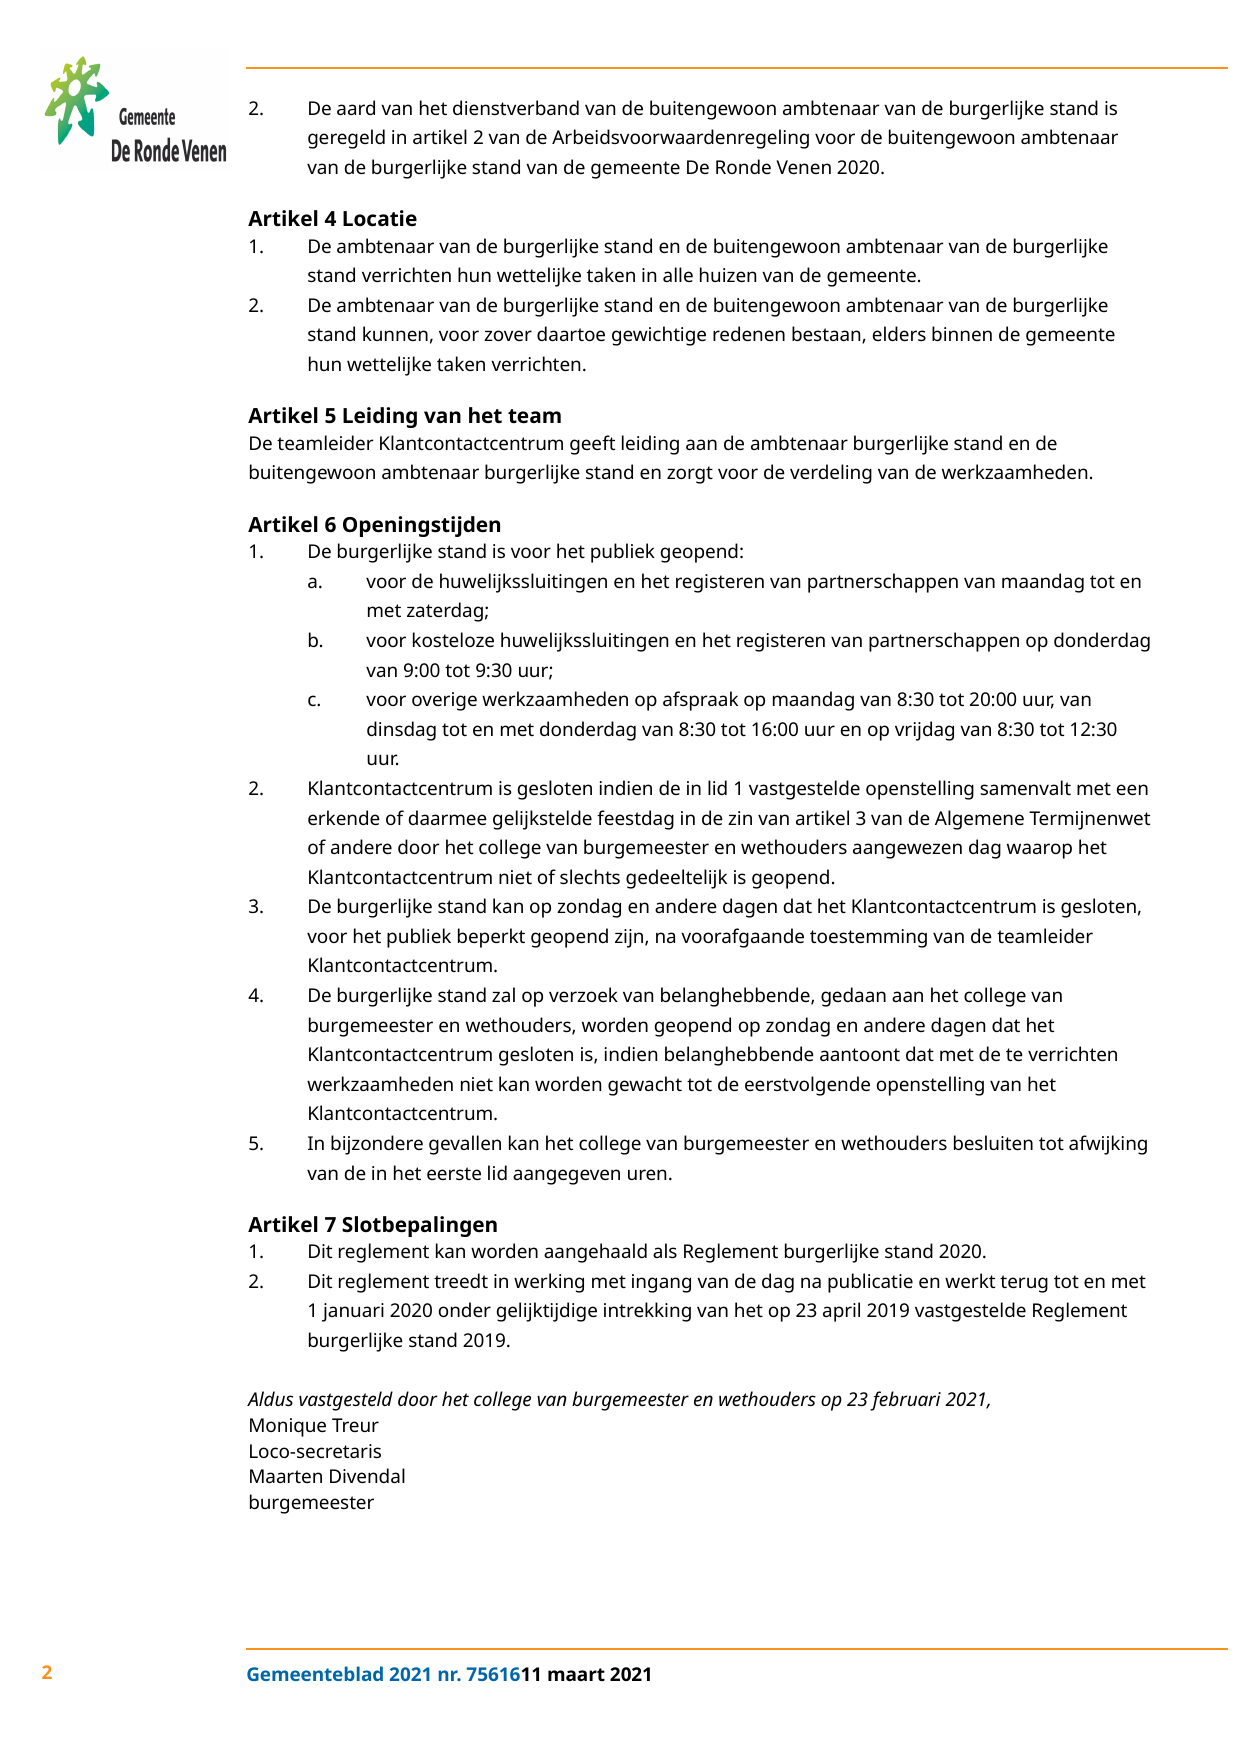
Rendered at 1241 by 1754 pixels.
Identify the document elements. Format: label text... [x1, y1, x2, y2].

list Klantcontactcentrum is gesloten indien de in lid 1 vastgestelde openstelling samenvalt met een erkende of daarmee gelijkstelde feestdag in de zin van artikel 3 van de Algemene Termijnenwet of andere door het college van burgemeester en wethouders aangewezen dag waarop het Klantcontactcentrum niet of slechts gedeeltelijk is geopend. [248, 775, 1152, 889]
text Artikel 5 Leiding van het team [248, 402, 1152, 430]
text Artikel 7 Slotbepalingen [248, 1210, 1152, 1238]
picture [41, 47, 231, 172]
list voor kosteloze huwelijkssluitingen en het registeren van partnerschappen op donderdag van 9:00 tot 9:30 uur; [307, 627, 1152, 682]
list voor de huwelijkssluitingen en het registeren van partnerschappen van maandag tot en met zaterdag; [307, 568, 1152, 623]
list Dit reglement treedt in werking met ingang van de dag na publicatie en werkt terug tot en met 1 januari 2020 onder gelijktijdige intrekking van het op 23 april 2019 vastgestelde Reglement burgerlijke stand 2019. [248, 1268, 1152, 1353]
list De burgerlijke stand is voor het publiek geopend: [248, 538, 1152, 564]
list In bijzondere gevallen kan het college van burgemeester en wethouders besluiten tot afwijking van de in het eerste lid aangegeven uren. [248, 1130, 1152, 1185]
text Artikel 6 Openingstijden [248, 510, 1152, 538]
text Artikel 4 Locatie [248, 204, 1152, 233]
list Dit reglement kan worden aangehaald als Reglement burgerlijke stand 2020. [248, 1238, 1152, 1264]
text Monique Treur [248, 1412, 1152, 1438]
text Aldus vastgesteld door het college van burgemeester en wethouders op 23 februari 2021, [248, 1386, 1152, 1412]
list De burgerlijke stand kan op zondag en andere dagen dat het Klantcontactcentrum is gesloten, voor het publiek beperkt geopend zijn, na voorafgaande toestemming van de teamleider Klantcontactcentrum. [248, 893, 1152, 978]
list De aard van het dienstverband van de buitengewoon ambtenaar van de burgerlijke stand is geregeld in artikel 2 van de Arbeidsvoorwaardenregeling voor de buitengewoon ambtenaar van de burgerlijke stand van de gemeente De Ronde Venen 2020. [248, 95, 1152, 180]
list De ambtenaar van de burgerlijke stand en de buitengewoon ambtenaar van de burgerlijke stand kunnen, voor zover daartoe gewichtige redenen bestaan, elders binnen de gemeente hun wettelijke taken verrichten. [248, 292, 1152, 377]
list De burgerlijke stand zal op verzoek van belanghebbende, gedaan aan het college van burgemeester en wethouders, worden geopend op zondag en andere dagen dat het Klantcontactcentrum gesloten is, indien belanghebbende aantoont dat met de te verrichten werkzaamheden niet kan worden gewacht tot de eerstvolgende openstelling van het Klantcontactcentrum. [248, 982, 1152, 1126]
text De teamleider Klantcontactcentrum geeft leiding aan de ambtenaar burgerlijke stand en de buitengewoon ambtenaar burgerlijke stand en zorgt voor de verdeling van de werkzaamheden. [248, 430, 1152, 485]
text burgemeester [248, 1489, 1152, 1515]
list De ambtenaar van de burgerlijke stand en de buitengewoon ambtenaar van de burgerlijke stand verrichten hun wettelijke taken in alle huizen van de gemeente. [248, 233, 1152, 288]
text Loco-secretaris [248, 1438, 1152, 1464]
list voor overige werkzaamheden op afspraak op maandag van 8:30 tot 20:00 uur, van dinsdag tot en met donderdag van 8:30 tot 16:00 uur en op vrijdag van 8:30 tot 12:30 uur. [307, 686, 1152, 771]
text Maarten Divendal [248, 1464, 1152, 1489]
